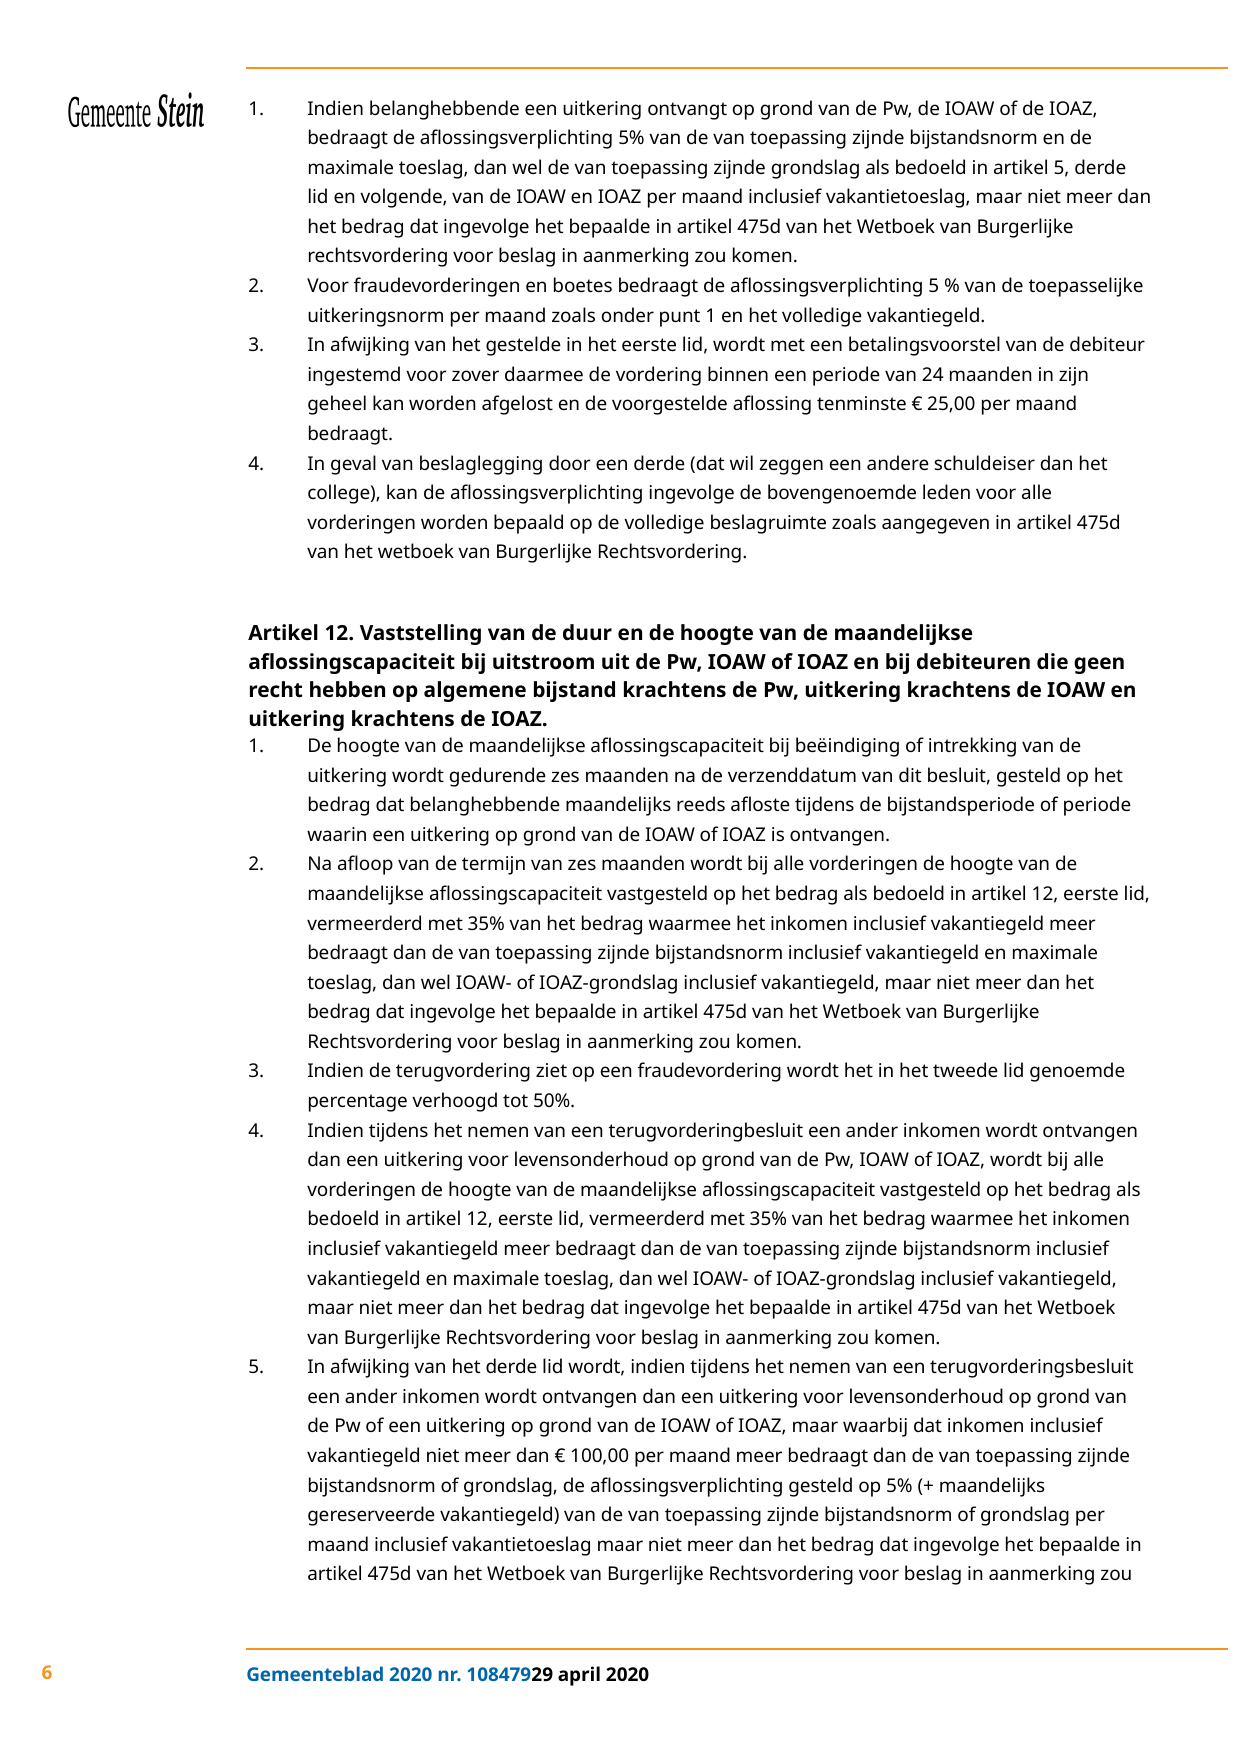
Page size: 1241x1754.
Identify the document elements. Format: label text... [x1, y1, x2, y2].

picture [41, 47, 231, 172]
list Indien de terugvordering ziet op een fraudevordering wordt het in het tweede lid genoemde percentage verhoogd tot 50%. [248, 1058, 1152, 1113]
list De hoogte van de maandelijkse aflossingscapaciteit bij beëindiging of intrekking van de uitkering wordt gedurende zes maanden na de verzenddatum van dit besluit, gesteld op het bedrag dat belanghebbende maandelijks reeds afloste tijdens de bijstandsperiode of periode waarin een uitkering op grond van de IOAW of IOAZ is ontvangen. [248, 732, 1152, 847]
list In afwijking van het gestelde in het eerste lid, wordt met een betalingsvoorstel van de debiteur ingestemd voor zover daarmee de vordering binnen een periode van 24 maanden in zijn geheel kan worden afgelost en de voorgestelde aflossing tenminste € 25,00 per maand bedraagt. [248, 331, 1152, 446]
list Na afloop van de termijn van zes maanden wordt bij alle vorderingen de hoogte van de maandelijkse aflossingscapaciteit vastgesteld op het bedrag als bedoeld in artikel 12, eerste lid, vermeerderd met 35% van het bedrag waarmee het inkomen inclusief vakantiegeld meer bedraagt dan de van toepassing zijnde bijstandsnorm inclusief vakantiegeld en maximale toeslag, dan wel IOAW- of IOAZ-grondslag inclusief vakantiegeld, maar niet meer dan het bedrag dat ingevolge het bepaalde in artikel 475d van het Wetboek van Burgerlijke Rechtsvordering voor beslag in aanmerking zou komen. [248, 851, 1152, 1054]
list In afwijking van het derde lid wordt, indien tijdens het nemen van een terugvorderingsbesluit een ander inkomen wordt ontvangen dan een uitkering voor levensonderhoud op grond van de Pw of een uitkering op grond van de IOAW of IOAZ, maar waarbij dat inkomen inclusief vakantiegeld niet meer dan € 100,00 per maand meer bedraagt dan de van toepassing zijnde bijstandsnorm of grondslag, de aflossingsverplichting gesteld op 5% (+ maandelijks gereserveerde vakantiegeld) van de van toepassing zijnde bijstandsnorm of grondslag per maand inclusief vakantietoeslag maar niet meer dan het bedrag dat ingevolge het bepaalde in artikel 475d van het Wetboek van Burgerlijke Rechtsvordering voor beslag in aanmerking zou [248, 1353, 1152, 1586]
list Voor fraudevorderingen en boetes bedraagt de aflossingsverplichting 5 % van de toepasselijke uitkeringsnorm per maand zoals onder punt 1 en het volledige vakantiegeld. [248, 272, 1152, 328]
list Indien tijdens het nemen van een terugvorderingbesluit een ander inkomen wordt ontvangen dan een uitkering voor levensonderhoud op grond van de Pw, IOAW of IOAZ, wordt bij alle vorderingen de hoogte van de maandelijkse aflossingscapaciteit vastgesteld op het bedrag als bedoeld in artikel 12, eerste lid, vermeerderd met 35% van het bedrag waarmee het inkomen inclusief vakantiegeld meer bedraagt dan de van toepassing zijnde bijstandsnorm inclusief vakantiegeld en maximale toeslag, dan wel IOAW- of IOAZ-grondslag inclusief vakantiegeld, maar niet meer dan het bedrag dat ingevolge het bepaalde in artikel 475d van het Wetboek van Burgerlijke Rechtsvordering voor beslag in aanmerking zou komen. [248, 1117, 1152, 1350]
list Indien belanghebbende een uitkering ontvangt op grond van de Pw, de IOAW of de IOAZ, bedraagt de aflossingsverplichting 5% van de van toepassing zijnde bijstandsnorm en de maximale toeslag, dan wel de van toepassing zijnde grondslag als bedoeld in artikel 5, derde lid en volgende, van de IOAW en IOAZ per maand inclusief vakantietoeslag, maar niet meer dan het bedrag dat ingevolge het bepaalde in artikel 475d van het Wetboek van Burgerlijke rechtsvordering voor beslag in aanmerking zou komen. [248, 95, 1152, 268]
text Artikel 12. Vaststelling van de duur en de hoogte van de maandelijkse aflossingscapaciteit bij uitstroom uit de Pw, IOAW of IOAZ en bij debiteuren die geen recht hebben op algemene bijstand krachtens de Pw, uitkering krachtens de IOAW en uitkering krachtens de IOAZ. [248, 618, 1152, 732]
list In geval van beslaglegging door een derde (dat wil zeggen een andere schuldeiser dan het college), kan de aflossingsverplichting ingevolge de bovengenoemde leden voor alle vorderingen worden bepaald op de volledige beslagruimte zoals aangegeven in artikel 475d van het wetboek van Burgerlijke Rechtsvordering. [248, 450, 1152, 564]
